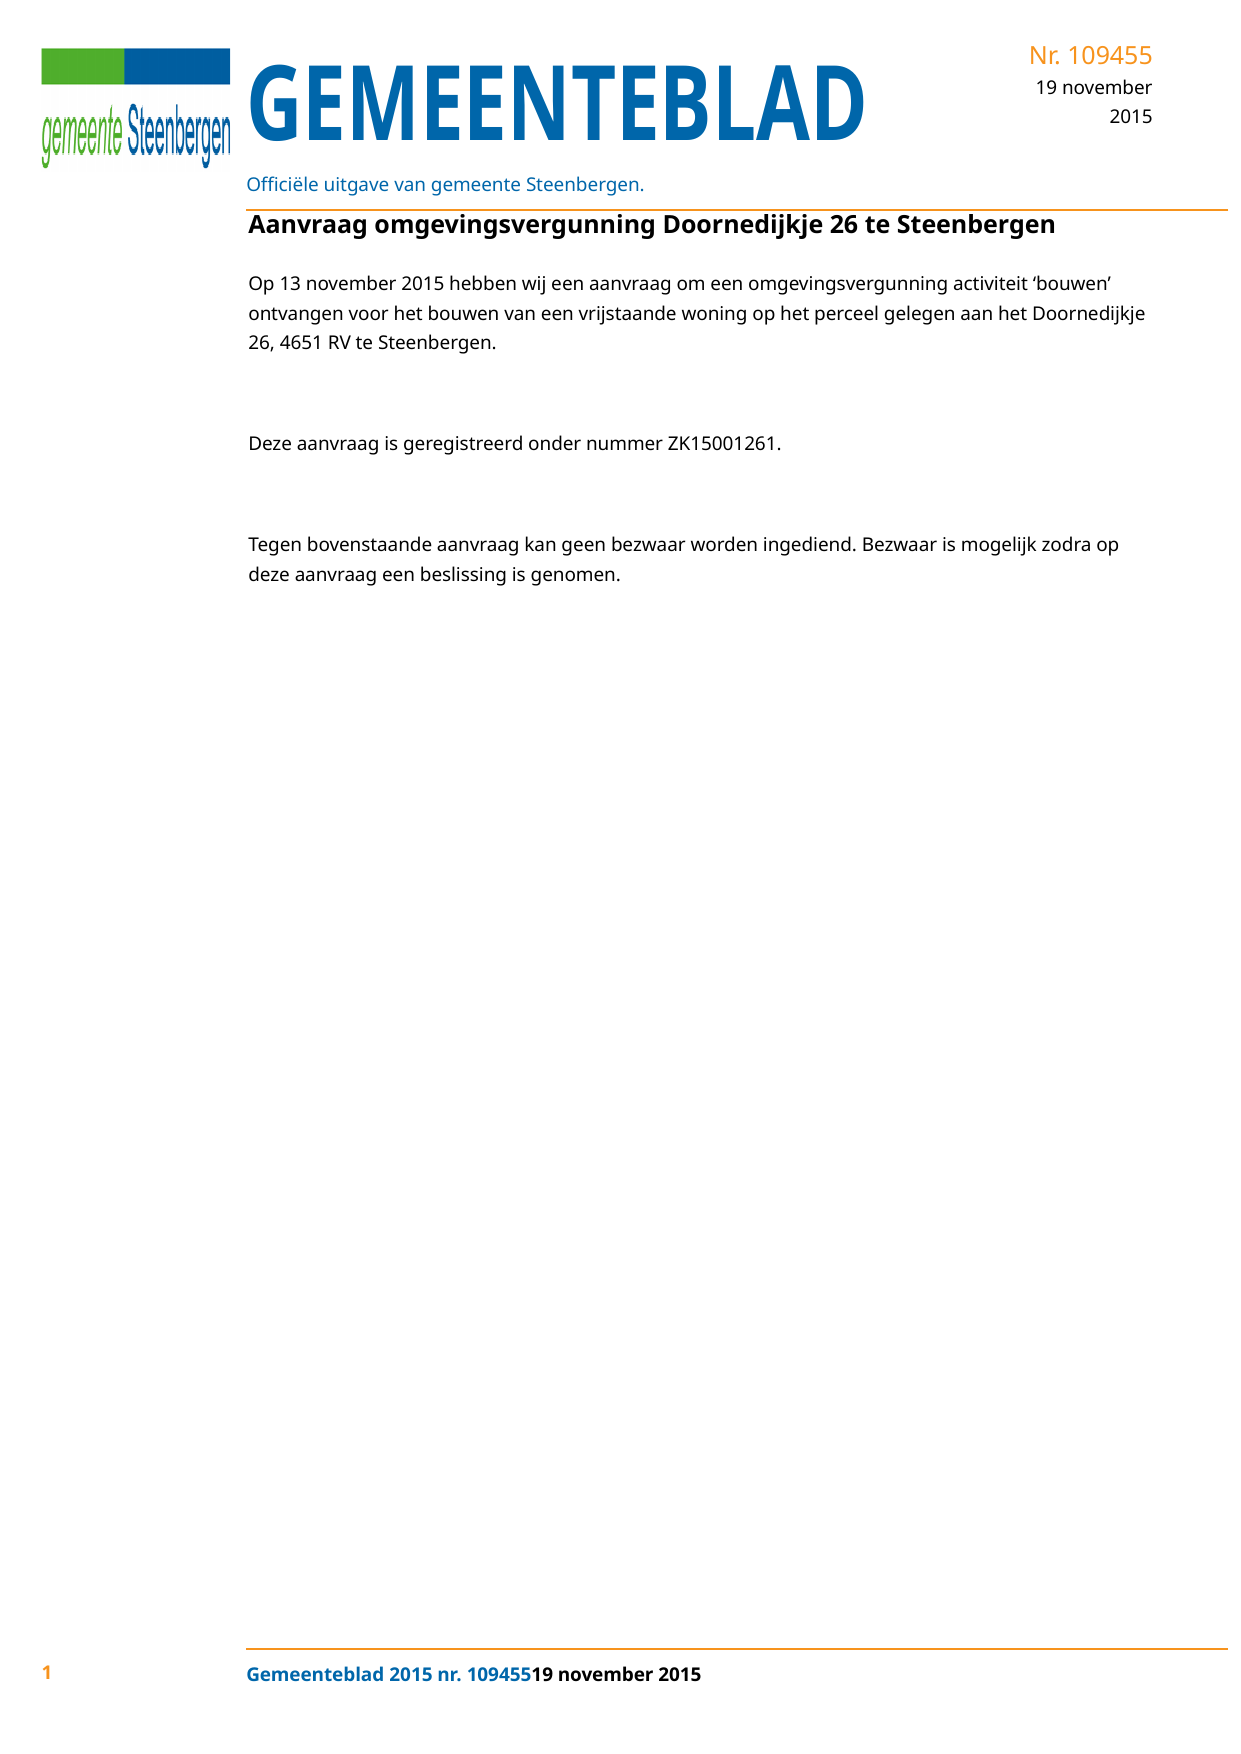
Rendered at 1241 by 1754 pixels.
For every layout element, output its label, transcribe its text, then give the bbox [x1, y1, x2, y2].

text Tegen bovenstaande aanvraag kan geen bezwaar worden ingediend. Bezwaar is mogelijk zodra op deze aanvraag een beslissing is genomen. [248, 531, 1152, 586]
text Aanvraag omgevingsvergunning Doornedijkje 26 te Steenbergen [248, 211, 1152, 241]
text Op 13 november 2015 hebben wij een aanvraag om een omgevingsvergunning activiteit ‘bouwen’ ontvangen voor het bouwen van een vrijstaande woning op het perceel gelegen aan het Doornedijkje 26, 4651 RV te Steenbergen. [248, 270, 1152, 355]
picture [41, 47, 231, 172]
text Deze aanvraag is geregistreerd onder nummer ZK15001261. [248, 430, 1152, 456]
